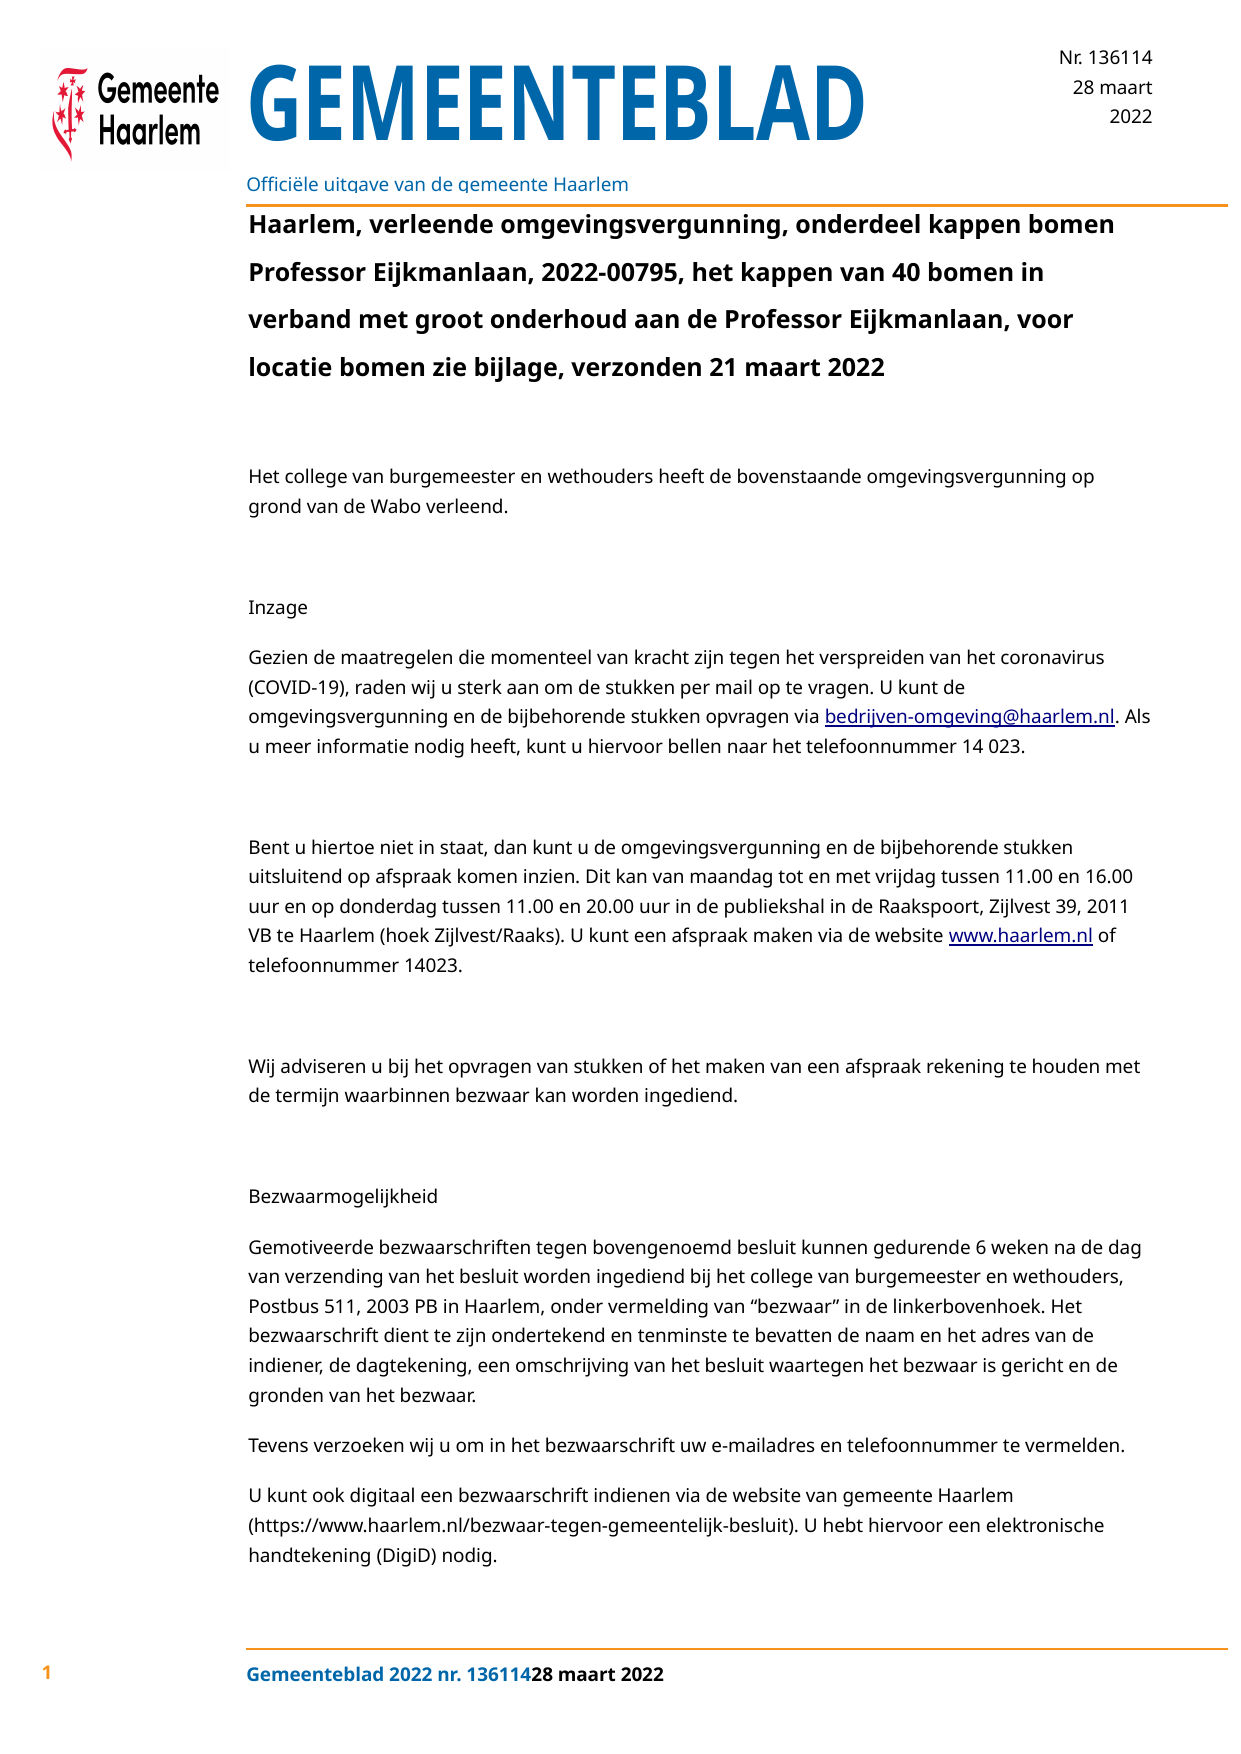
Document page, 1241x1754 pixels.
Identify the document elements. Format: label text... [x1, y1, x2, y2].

text Tevens verzoeken wij u om in het bezwaarschrift uw e-mailadres en telefoonnummer te vermelden. [248, 1432, 1152, 1458]
text Wij adviseren u bij het opvragen van stukken of het maken van een afspraak rekening te houden met de termijn waarbinnen bezwaar kan worden ingediend. [248, 1053, 1152, 1108]
text Haarlem, verleende omgevingsvergunning, onderdeel kappen bomen Professor Eijkmanlaan, 2022-00795, het kappen van 40 bomen in verband met groot onderhoud aan de Professor Eijkmanlaan, voor locatie bomen zie bijlage, verzonden 21 maart 2022 [248, 207, 1152, 384]
text U kunt ook digitaal een bezwaarschrift indienen via de website van gemeente Haarlem (https://www.haarlem.nl/bezwaar-tegen-gemeentelijk-besluit). U hebt hiervoor een elektronische handtekening (DigiD) nodig. [248, 1483, 1152, 1568]
text Bezwaarmogelijkheid [248, 1183, 1152, 1209]
text Gezien de maatregelen die momenteel van kracht zijn tegen het verspreiden van het coronavirus (COVID-19), raden wij u sterk aan om de stukken per mail op te vragen. U kunt de omgevingsvergunning en de bijbehorende stukken opvragen via bedrijven-omgeving@haarlem.nl. Als u meer informatie nodig heeft, kunt u hiervoor bellen naar het telefoonnummer 14 023. [248, 644, 1152, 759]
text Inzage [248, 594, 1152, 620]
picture [41, 47, 231, 172]
text Gemotiveerde bezwaarschriften tegen bovengenoemd besluit kunnen gedurende 6 weken na de dag van verzending van het besluit worden ingediend bij het college van burgemeester en wethouders, Postbus 511, 2003 PB in Haarlem, onder vermelding van “bezwaar” in de linkerbovenhoek. Het bezwaarschrift dient te zijn ondertekend en tenminste te bevatten de naam en het adres van de indiener, de dagtekening, een omschrijving van het besluit waartegen het bezwaar is gericht en de gronden van het bezwaar. [248, 1234, 1152, 1408]
text Het college van burgemeester en wethouders heeft de bovenstaande omgevingsvergunning op grond van de Wabo verleend. [248, 463, 1152, 519]
text Bent u hiertoe niet in staat, dan kunt u de omgevingsvergunning en de bijbehorende stukken uitsluitend op afspraak komen inzien. Dit kan van maandag tot en met vrijdag tussen 11.00 en 16.00 uur en op donderdag tussen 11.00 en 20.00 uur in de publiekshal in de Raakspoort, Zijlvest 39, 2011 VB te Haarlem (hoek Zijlvest/Raaks). U kunt een afspraak maken via de website www.haarlem.nl of telefoonnummer 14023. [248, 834, 1152, 978]
